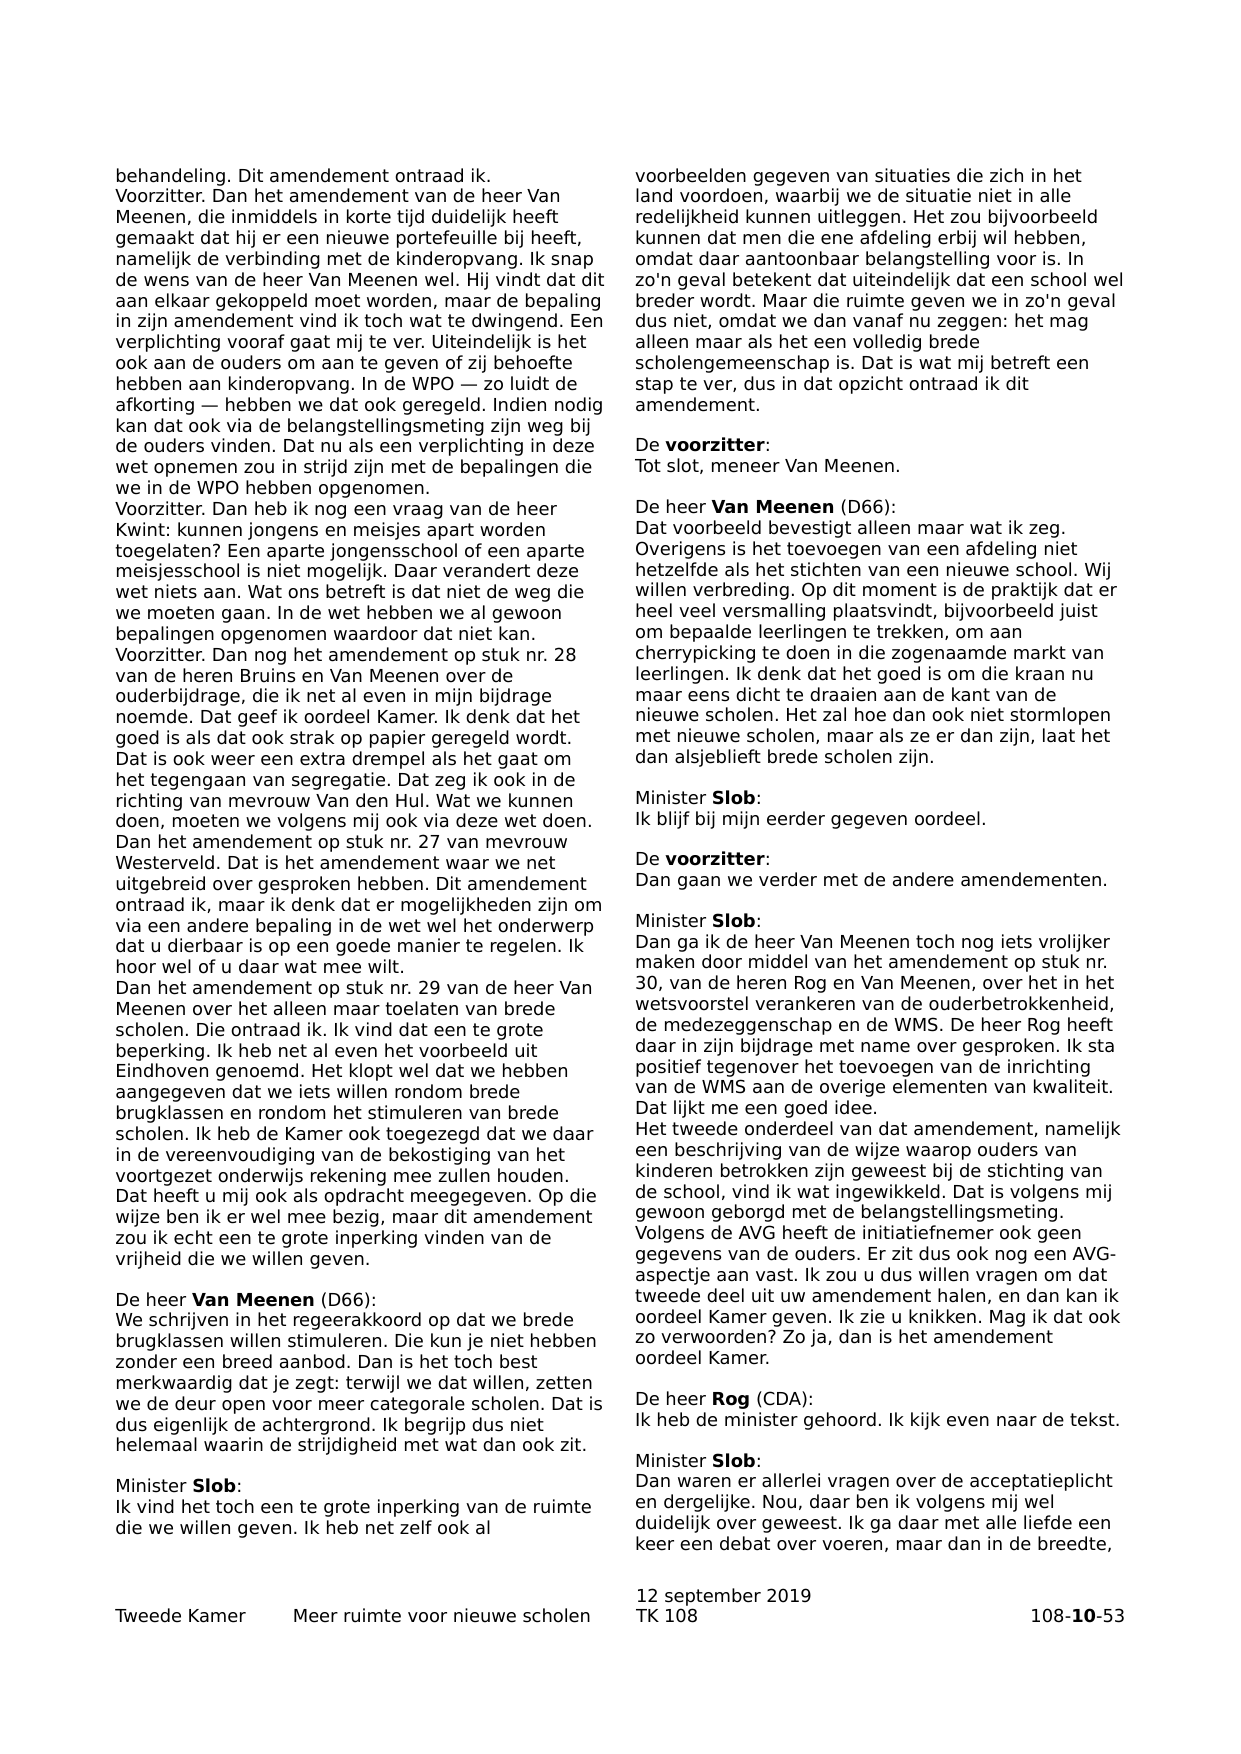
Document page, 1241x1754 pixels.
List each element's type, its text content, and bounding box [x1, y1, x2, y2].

text De voorzitter: [635, 435, 1125, 456]
text Voorzitter. Dan heb ik nog een vraag van de heer Kwint: kunnen jongens en meisjes apart worden toegelaten? Een aparte jongensschool of een aparte meisjesschool is niet mogelijk. Daar verandert deze wet niets aan. Wat ons betreft is dat niet de weg die we moeten gaan. In de wet hebben we al gewoon bepalingen opgenomen waardoor dat niet kan. [115, 499, 605, 644]
text Dan het amendement op stuk nr. 29 van de heer Van Meenen over het alleen maar toelaten van brede scholen. Die ontraad ik. Ik vind dat een te grote beperking. Ik heb net al even het voorbeeld uit Eindhoven genoemd. Het klopt wel dat we hebben aangegeven dat we iets willen rondom brede brugklassen en rondom het stimuleren van brede scholen. Ik heb de Kamer ook toegezegd dat we daar in de vereenvoudiging van de bekostiging van het voortgezet onderwijs rekening mee zullen houden. Dat heeft u mij ook als opdracht meegegeven. Op die wijze ben ik er wel mee bezig, maar dit amendement zou ik echt een te grote inperking vinden van de vrijheid die we willen geven. [115, 978, 605, 1269]
text Voorzitter. Dan nog het amendement op stuk nr. 28 van de heren Bruins en Van Meenen over de ouderbijdrage, die ik net al even in mijn bijdrage noemde. Dat geef ik oordeel Kamer. Ik denk dat het goed is als dat ook strak op papier geregeld wordt. Dat is ook weer een extra drempel als het gaat om het tegengaan van segregatie. Dat zeg ik ook in de richting van mevrouw Van den Hul. Wat we kunnen doen, moeten we volgens mij ook via deze wet doen. [115, 644, 605, 832]
text Dan gaan we verder met de andere amendementen. [635, 870, 1125, 891]
text Tot slot, meneer Van Meenen. [635, 456, 1125, 477]
text De heer Van Meenen (D66): [115, 1289, 605, 1310]
text Minister Slob: [635, 788, 1125, 808]
text Dat voorbeeld bevestigt alleen maar wat ik zeg. Overigens is het toevoegen van een afdeling niet hetzelfde als het stichten van een nieuwe school. Wij willen verbreding. Op dit moment is de praktijk dat er heel veel versmalling plaatsvindt, bijvoorbeeld juist om bepaalde leerlingen te trekken, om aan cherrypicking te doen in die zogenaamde markt van leerlingen. Ik denk dat het goed is om die kraan nu maar eens dicht te draaien aan de kant van de nieuwe scholen. Het zal hoe dan ook niet stormlopen met nieuwe scholen, maar als ze er dan zijn, laat het dan alsjeblieft brede scholen zijn. [635, 518, 1125, 768]
text Ik heb de minister gehoord. Ik kijk even naar de tekst. [635, 1410, 1125, 1431]
text Dan het amendement op stuk nr. 27 van mevrouw Westerveld. Dat is het amendement waar we net uitgebreid over gesproken hebben. Dit amendement ontraad ik, maar ik denk dat er mogelijkheden zijn om via een andere bepaling in de wet wel het onderwerp dat u dierbaar is op een goede manier te regelen. Ik hoor wel of u daar wat mee wilt. [115, 832, 605, 978]
text Dan ga ik de heer Van Meenen toch nog iets vrolijker maken door middel van het amendement op stuk nr. 30, van de heren Rog en Van Meenen, over het in het wetsvoorstel verankeren van de ouderbetrokkenheid, de medezeggenschap en de WMS. De heer Rog heeft daar in zijn bijdrage met name over gesproken. Ik sta positief tegenover het toevoegen van de inrichting van de WMS aan de overige elementen van kwaliteit. Dat lijkt me een goed idee. [635, 931, 1125, 1119]
text Minister Slob: [635, 1451, 1125, 1471]
text De voorzitter: [635, 849, 1125, 870]
text voorbeelden gegeven van situaties die zich in het land voordoen, waarbij we de situatie niet in alle redelijkheid kunnen uitleggen. Het zou bijvoorbeeld kunnen dat men die ene afdeling erbij wil hebben, omdat daar aantoonbaar belangstelling voor is. In zo'n geval betekent dat uiteindelijk dat een school wel breder wordt. Maar die ruimte geven we in zo'n geval dus niet, omdat we dan vanaf nu zeggen: het mag alleen maar als het een volledig brede scholengemeenschap is. Dat is wat mij betreft een stap te ver, dus in dat opzicht ontraad ik dit amendement. [635, 165, 1125, 415]
text Ik blijf bij mijn eerder gegeven oordeel. [635, 808, 1125, 829]
text De heer Rog (CDA): [635, 1389, 1125, 1410]
text Het tweede onderdeel van dat amendement, namelijk een beschrijving van de wijze waarop ouders van kinderen betrokken zijn geweest bij de stichting van de school, vind ik wat ingewikkeld. Dat is volgens mij gewoon geborgd met de belangstellingsmeting. Volgens de AVG heeft de initiatiefnemer ook geen gegevens van de ouders. Er zit dus ook nog een AVG-aspectje aan vast. Ik zou u dus willen vragen om dat tweede deel uit uw amendement halen, en dan kan ik oordeel Kamer geven. Ik zie u knikken. Mag ik dat ook zo verwoorden? Zo ja, dan is het amendement oordeel Kamer. [635, 1119, 1125, 1369]
text De heer Van Meenen (D66): [635, 497, 1125, 518]
text Ik vind het toch een te grote inperking van de ruimte die we willen geven. Ik heb net zelf ook al [115, 1497, 605, 1538]
text Voorzitter. Dan het amendement van de heer Van Meenen, die inmiddels in korte tijd duidelijk heeft gemaakt dat hij er een nieuwe portefeuille bij heeft, namelijk de verbinding met de kinderopvang. Ik snap de wens van de heer Van Meenen wel. Hij vindt dat dit aan elkaar gekoppeld moet worden, maar de bepaling in zijn amendement vind ik toch wat te dwingend. Een verplichting vooraf gaat mij te ver. Uiteindelijk is het ook aan de ouders om aan te geven of zij behoefte hebben aan kinderopvang. In de WPO — zo luidt de afkorting — hebben we dat ook geregeld. Indien nodig kan dat ook via de belangstellingsmeting zijn weg bij de ouders vinden. Dat nu als een verplichting in deze wet opnemen zou in strijd zijn met de bepalingen die we in de WPO hebben opgenomen. [115, 186, 605, 499]
text behandeling. Dit amendement ontraad ik. [115, 165, 605, 186]
text Dan waren er allerlei vragen over de acceptatieplicht en dergelijke. Nou, daar ben ik volgens mij wel duidelijk over geweest. Ik ga daar met alle liefde een keer een debat over voeren, maar dan in de breedte, [635, 1471, 1125, 1554]
text Minister Slob: [635, 911, 1125, 931]
text We schrijven in het regeerakkoord op dat we brede brugklassen willen stimuleren. Die kun je niet hebben zonder een breed aanbod. Dan is het toch best merkwaardig dat je zegt: terwijl we dat willen, zetten we de deur open voor meer categorale scholen. Dat is dus eigenlijk de achtergrond. Ik begrijp dus niet helemaal waarin de strijdigheid met wat dan ook zit. [115, 1310, 605, 1456]
text Minister Slob: [115, 1476, 605, 1497]
